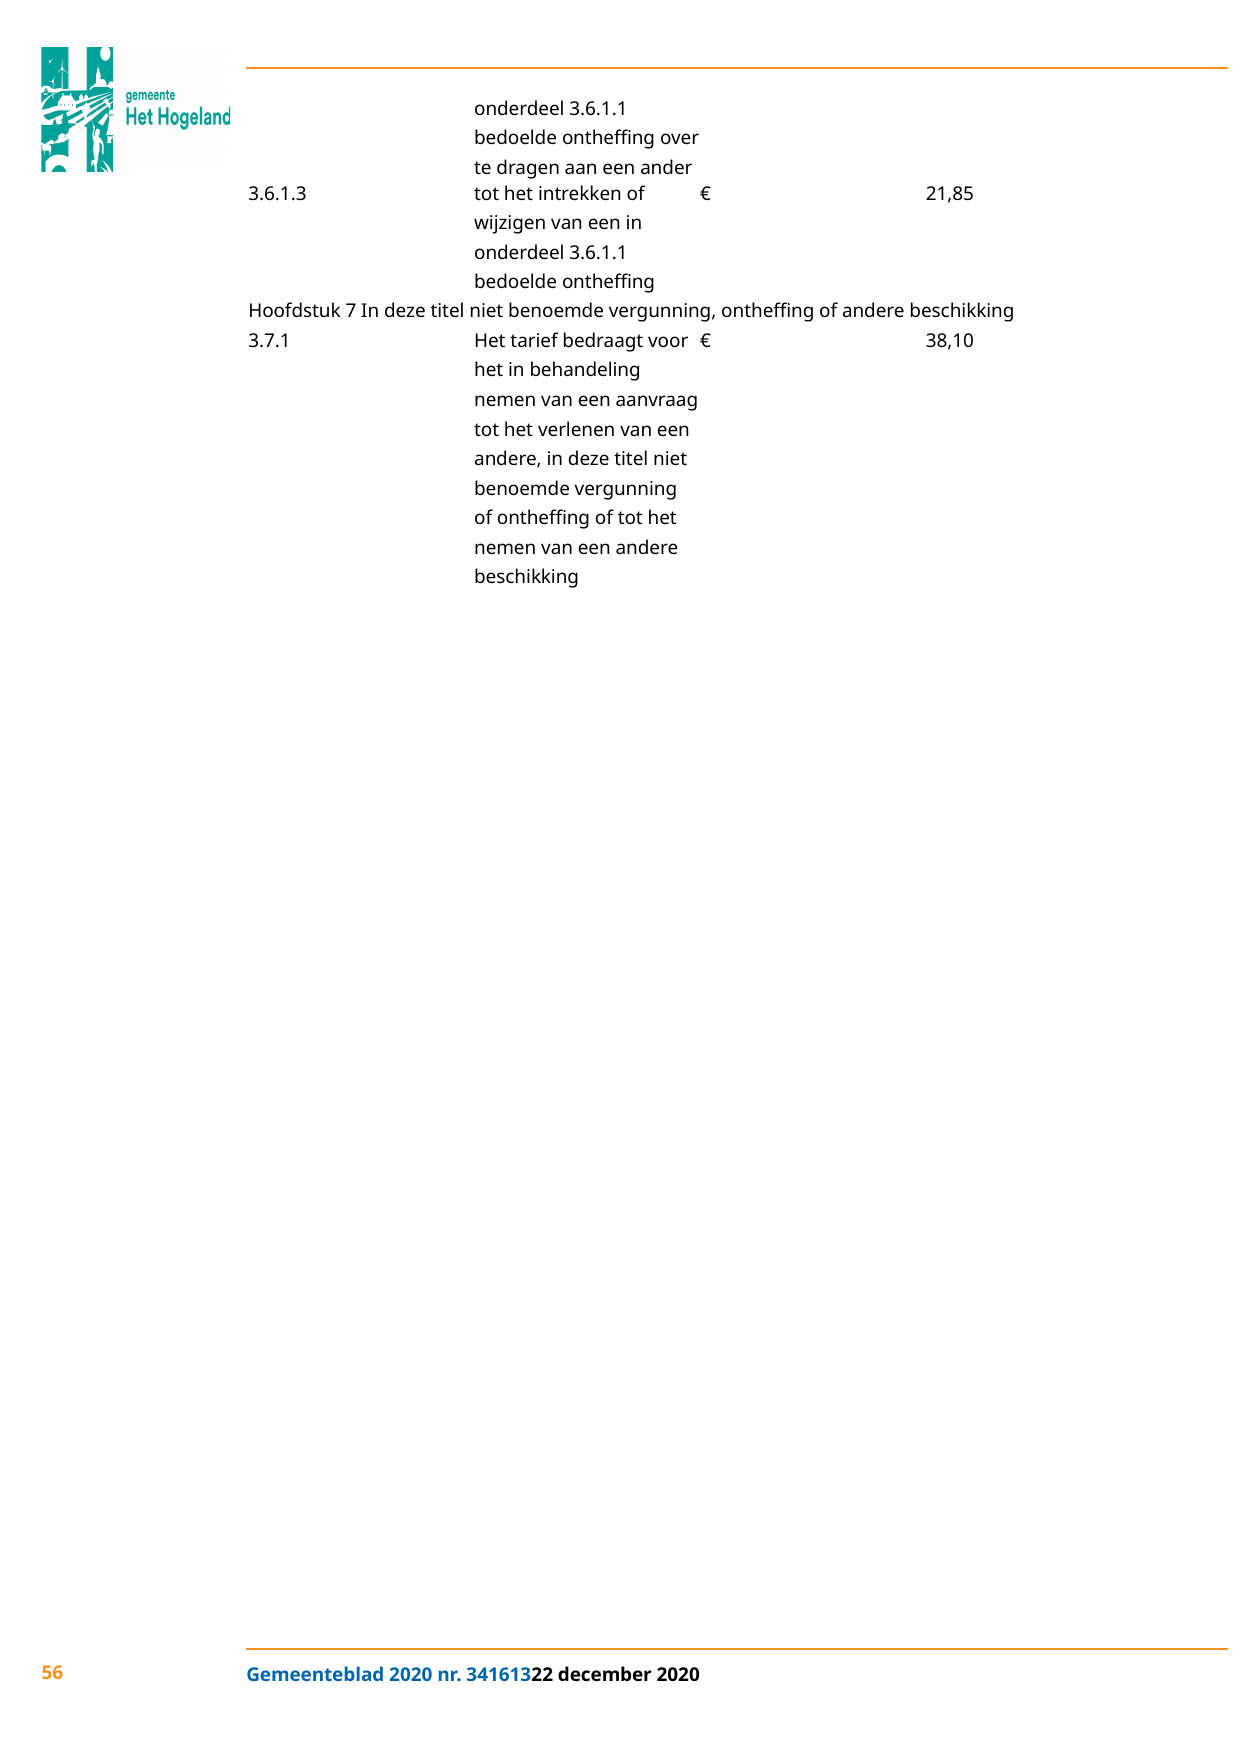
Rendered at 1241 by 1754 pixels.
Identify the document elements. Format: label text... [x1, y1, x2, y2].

table_cell [926, 95, 1152, 180]
text Hoofdstuk 7 In deze titel niet benoemde vergunning, ontheffing of andere beschikking [248, 297, 1152, 323]
table_header € [700, 327, 926, 589]
table_header Het tarief bedraagt voor het in behandeling nemen van een aanvraag tot het verlenen van een andere, in deze titel niet benoemde vergunning of ontheffing of tot het nemen van een andere beschikking [474, 327, 700, 589]
table_header 3.7.1 [248, 327, 474, 589]
table_cell [248, 95, 474, 180]
table_cell tot het intrekken of wijzigen van een in onderdeel 3.6.1.1 bedoelde ontheffing [474, 180, 700, 294]
picture [41, 47, 231, 172]
table_cell 21,85 [926, 180, 1152, 294]
table_cell € [700, 180, 926, 294]
table_header 38,10 [926, 327, 1152, 589]
table_cell 3.6.1.3 [248, 180, 474, 294]
table_cell onderdeel 3.6.1.1 bedoelde ontheffing over te dragen aan een ander [474, 95, 700, 180]
table_cell [700, 95, 926, 180]
